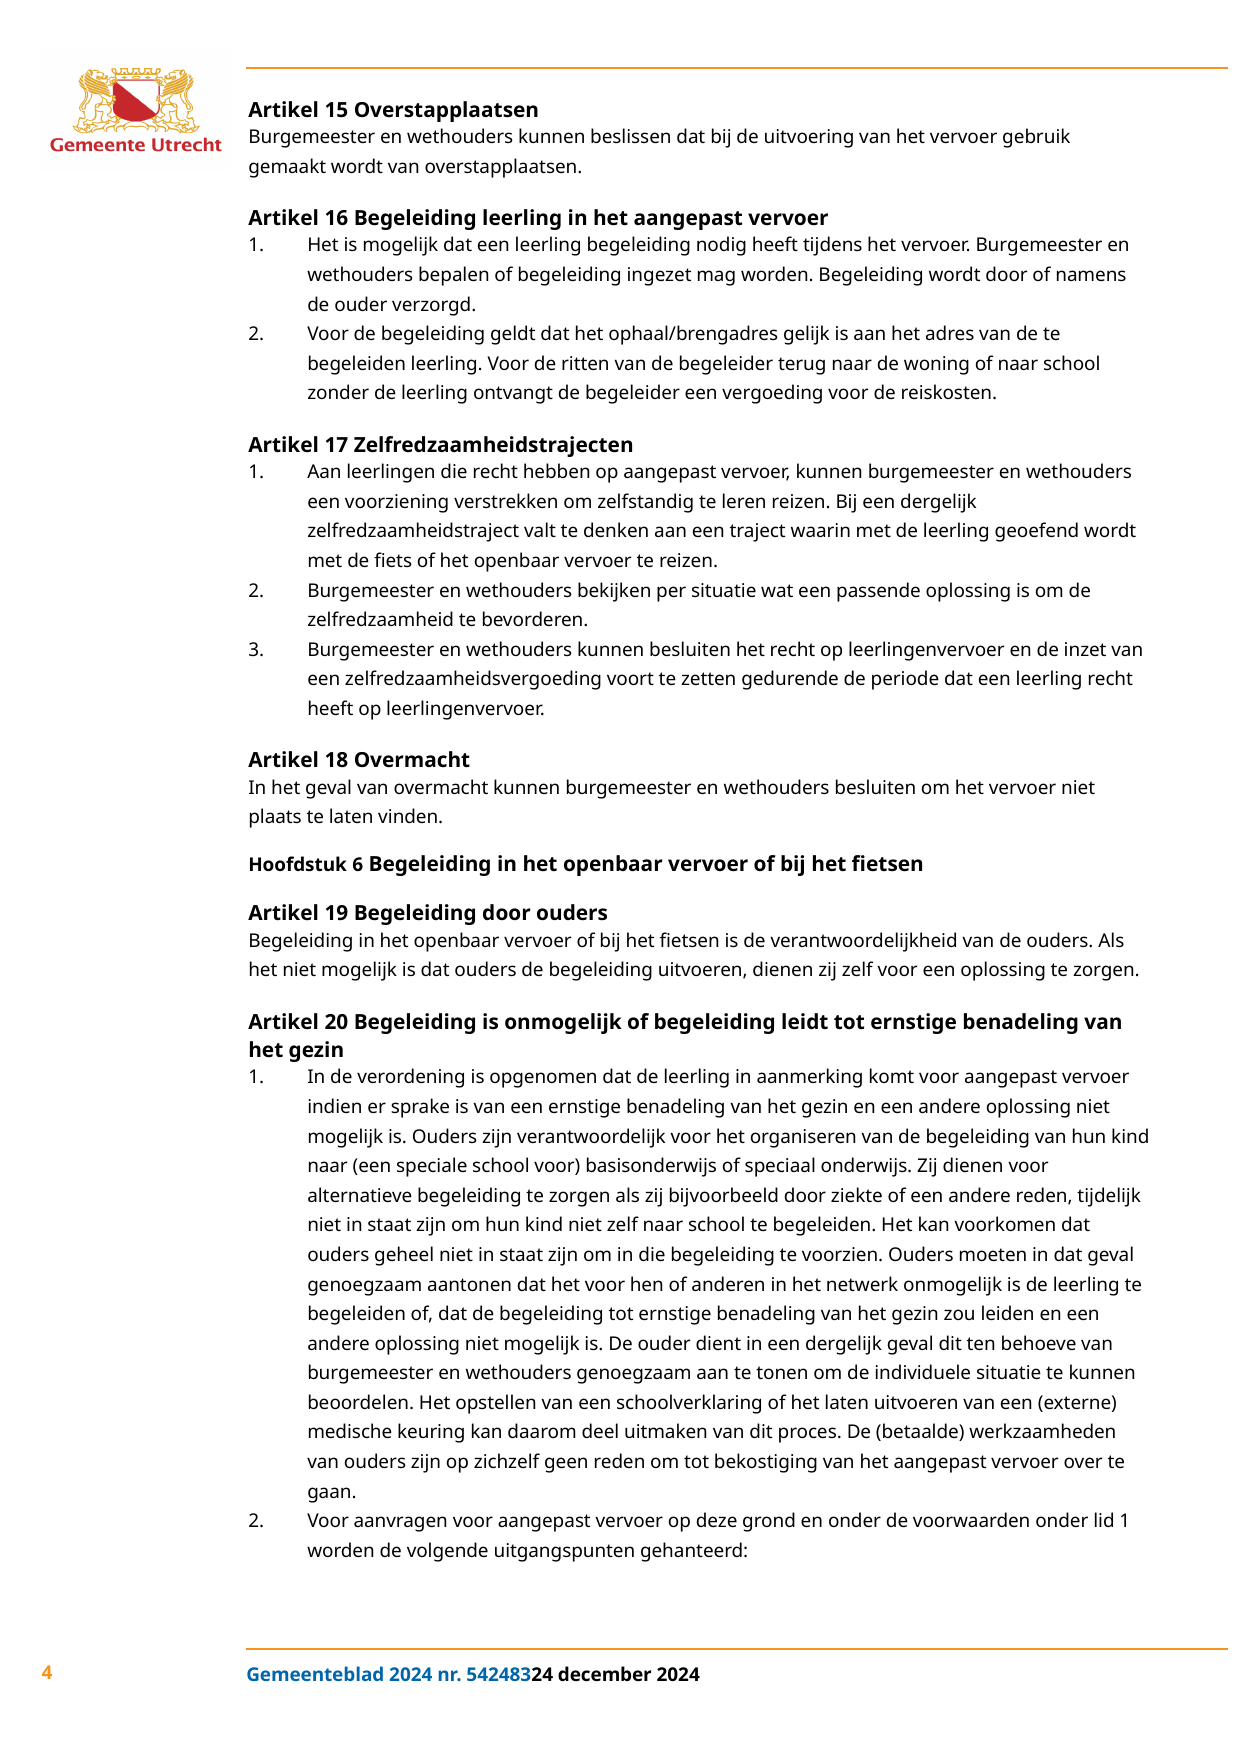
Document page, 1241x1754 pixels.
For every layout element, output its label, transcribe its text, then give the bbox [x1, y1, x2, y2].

text Hoofdstuk 6 Begeleiding in het openbaar vervoer of bij het fietsen [248, 849, 1152, 878]
text Artikel 20 Begeleiding is onmogelijk of begeleiding leidt tot ernstige benadeling van het gezin [248, 1007, 1152, 1064]
list Voor aanvragen voor aangepast vervoer op deze grond en onder de voorwaarden onder lid 1 worden de volgende uitgangspunten gehanteerd: [248, 1507, 1152, 1563]
picture [41, 47, 231, 172]
text Burgemeester en wethouders kunnen beslissen dat bij de uitvoering van het vervoer gebruik gemaakt wordt van overstapplaatsen. [248, 123, 1152, 178]
list Burgemeester en wethouders bekijken per situatie wat een passende oplossing is om de zelfredzaamheid te bevorderen. [248, 577, 1152, 632]
text Artikel 18 Overmacht [248, 746, 1152, 774]
list Burgemeester en wethouders kunnen besluiten het recht op leerlingenvervoer en de inzet van een zelfredzaamheidsvergoeding voort te zetten gedurende de periode dat een leerling recht heeft op leerlingenvervoer. [248, 636, 1152, 721]
text Artikel 15 Overstapplaatsen [248, 95, 1152, 123]
text Artikel 17 Zelfredzaamheidstrajecten [248, 430, 1152, 458]
text Begeleiding in het openbaar vervoer of bij het fietsen is de verantwoordelijkheid van de ouders. Als het niet mogelijk is dat ouders de begeleiding uitvoeren, dienen zij zelf voor een oplossing te zorgen. [248, 927, 1152, 982]
text Artikel 16 Begeleiding leerling in het aangepast vervoer [248, 203, 1152, 232]
list Het is mogelijk dat een leerling begeleiding nodig heeft tijdens het vervoer. Burgemeester en wethouders bepalen of begeleiding ingezet mag worden. Begeleiding wordt door of namens de ouder verzorgd. [248, 232, 1152, 317]
list Aan leerlingen die recht hebben op aangepast vervoer, kunnen burgemeester en wethouders een voorziening verstrekken om zelfstandig te leren reizen. Bij een dergelijk zelfredzaamheidstraject valt te denken aan een traject waarin met de leerling geoefend wordt met de fiets of het openbaar vervoer te reizen. [248, 458, 1152, 573]
list Voor de begeleiding geldt dat het ophaal/brengadres gelijk is aan het adres van de te begeleiden leerling. Voor de ritten van de begeleider terug naar de woning of naar school zonder de leerling ontvangt de begeleider een vergoeding voor de reiskosten. [248, 320, 1152, 405]
text Artikel 19 Begeleiding door ouders [248, 898, 1152, 927]
text In het geval van overmacht kunnen burgemeester en wethouders besluiten om het vervoer niet plaats te laten vinden. [248, 774, 1152, 829]
list In de verordening is opgenomen dat de leerling in aanmerking komt voor aangepast vervoer indien er sprake is van een ernstige benadeling van het gezin en een andere oplossing niet mogelijk is. Ouders zijn verantwoordelijk voor het organiseren van de begeleiding van hun kind naar (een speciale school voor) basisonderwijs of speciaal onderwijs. Zij dienen voor alternatieve begeleiding te zorgen als zij bijvoorbeeld door ziekte of een andere reden, tijdelijk niet in staat zijn om hun kind niet zelf naar school te begeleiden. Het kan voorkomen dat ouders geheel niet in staat zijn om in die begeleiding te voorzien. Ouders moeten in dat geval genoegzaam aantonen dat het voor hen of anderen in het netwerk onmogelijk is de leerling te begeleiden of, dat de begeleiding tot ernstige benadeling van het gezin zou leiden en een andere oplossing niet mogelijk is. De ouder dient in een dergelijk geval dit ten behoeve van burgemeester en wethouders genoegzaam aan te tonen om de individuele situatie te kunnen beoordelen. Het opstellen van een schoolverklaring of het laten uitvoeren van een (externe) medische keuring kan daarom deel uitmaken van dit proces. De (betaalde) werkzaamheden van ouders zijn op zichzelf geen reden om tot bekostiging van het aangepast vervoer over te gaan. [248, 1064, 1152, 1504]
